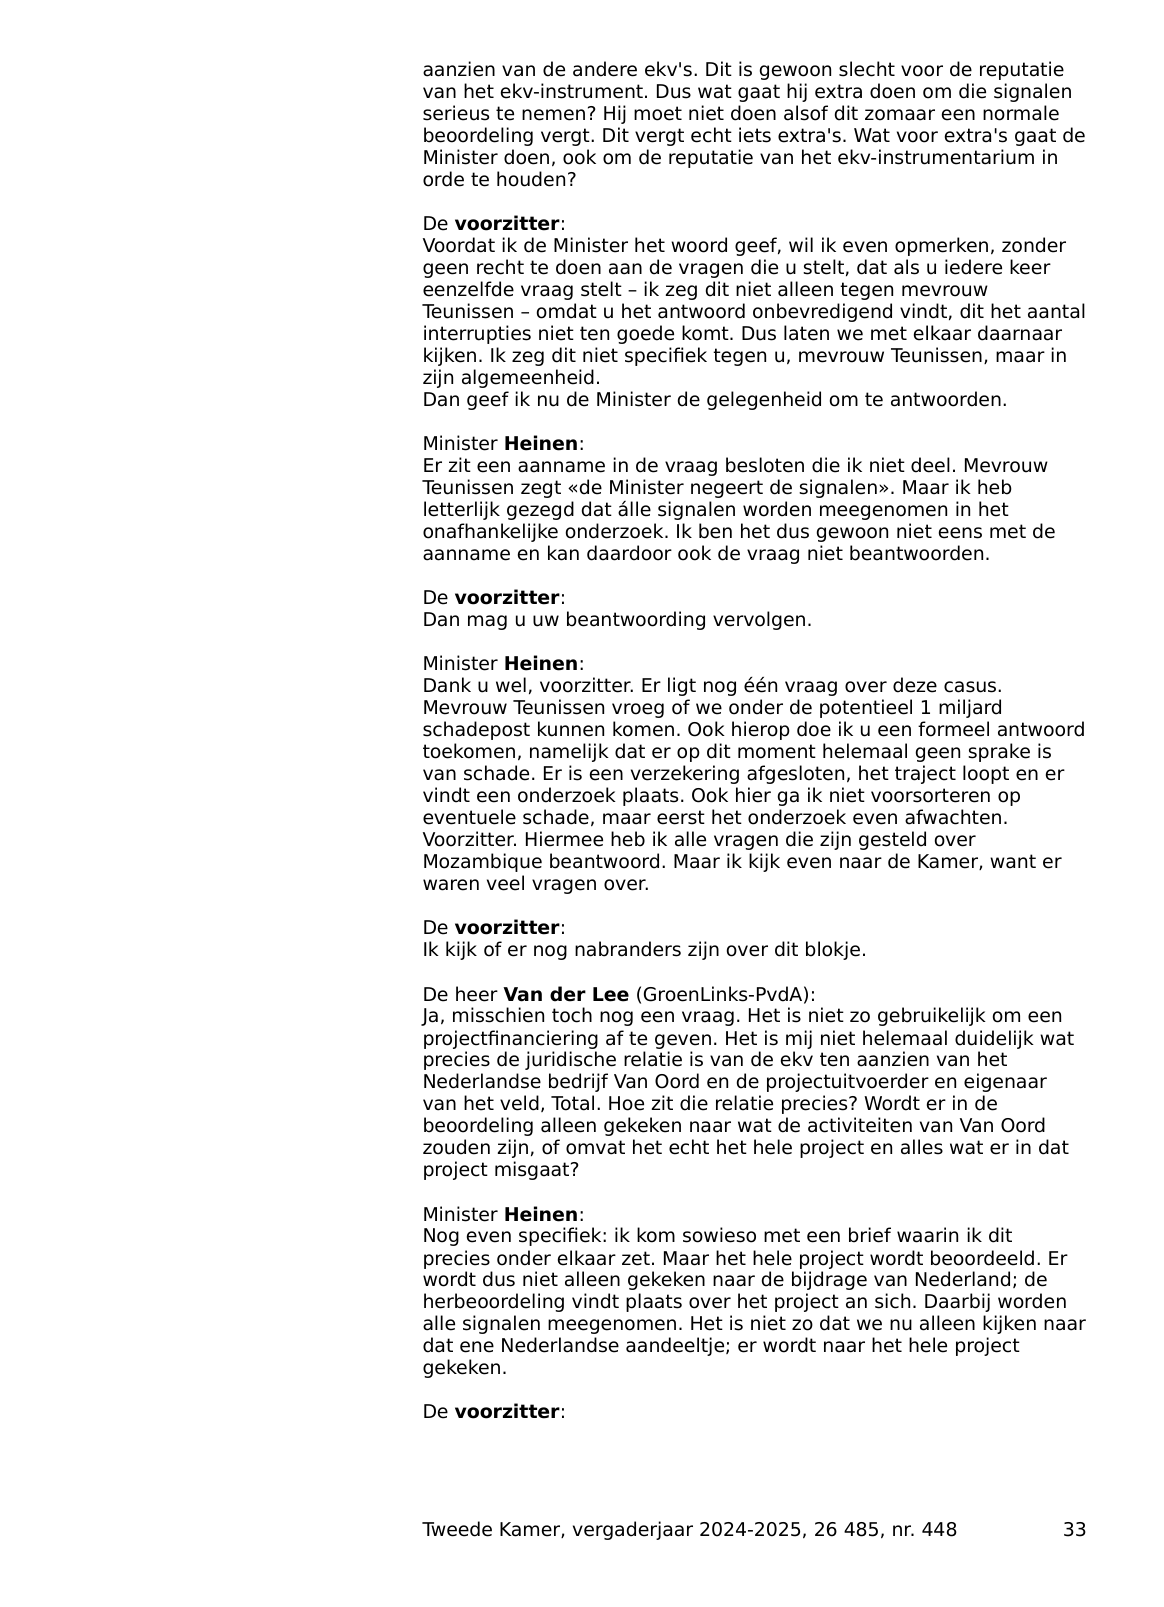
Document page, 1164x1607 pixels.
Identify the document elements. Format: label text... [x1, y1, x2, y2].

text De voorzitter: [422, 917, 1087, 939]
text De voorzitter: [422, 1401, 1087, 1423]
text Dank u wel, voorzitter. Er ligt nog één vraag over deze casus. Mevrouw Teunissen vroeg of we onder de potentieel 1 miljard schadepost kunnen komen. Ook hierop doe ik u een formeel antwoord toekomen, namelijk dat er op dit moment helemaal geen sprake is van schade. Er is een verzekering afgesloten, het traject loopt en er vindt een onderzoek plaats. Ook hier ga ik niet voorsorteren op eventuele schade, maar eerst het onderzoek even afwachten. [422, 675, 1087, 829]
text De heer Van der Lee (GroenLinks-PvdA): [422, 983, 1087, 1005]
text Ja, misschien toch nog een vraag. Het is niet zo gebruikelijk om een projectfinanciering af te geven. Het is mij niet helemaal duidelijk wat precies de juridische relatie is van de ekv ten aanzien van het Nederlandse bedrijf Van Oord en de projectuitvoerder en eigenaar van het veld, Total. Hoe zit die relatie precies? Wordt er in de beoordeling alleen gekeken naar wat de activiteiten van Van Oord zouden zijn, of omvat het echt het hele project en alles wat er in dat project misgaat? [422, 1005, 1087, 1181]
text Voorzitter. Hiermee heb ik alle vragen die zijn gesteld over Mozambique beantwoord. Maar ik kijk even naar de Kamer, want er waren veel vragen over. [422, 829, 1087, 895]
text aanzien van de andere ekv's. Dit is gewoon slecht voor de reputatie van het ekv-instrument. Dus wat gaat hij extra doen om die signalen serieus te nemen? Hij moet niet doen alsof dit zomaar een normale beoordeling vergt. Dit vergt echt iets extra's. Wat voor extra's gaat de Minister doen, ook om de reputatie van het ekv-instrumentarium in orde te houden? [422, 59, 1087, 191]
text Voordat ik de Minister het woord geef, wil ik even opmerken, zonder geen recht te doen aan de vragen die u stelt, dat als u iedere keer eenzelfde vraag stelt – ik zeg dit niet alleen tegen mevrouw Teunissen – omdat u het antwoord onbevredigend vindt, dit het aantal interrupties niet ten goede komt. Dus laten we met elkaar daarnaar kijken. Ik zeg dit niet specifiek tegen u, mevrouw Teunissen, maar in zijn algemeenheid. [422, 235, 1087, 389]
text Nog even specifiek: ik kom sowieso met een brief waarin ik dit precies onder elkaar zet. Maar het hele project wordt beoordeeld. Er wordt dus niet alleen gekeken naar de bijdrage van Nederland; de herbeoordeling vindt plaats over het project an sich. Daarbij worden alle signalen meegenomen. Het is niet zo dat we nu alleen kijken naar dat ene Nederlandse aandeeltje; er wordt naar het hele project gekeken. [422, 1225, 1087, 1379]
text Dan mag u uw beantwoording vervolgen. [422, 609, 1087, 631]
text Er zit een aanname in de vraag besloten die ik niet deel. Mevrouw Teunissen zegt «de Minister negeert de signalen». Maar ik heb letterlijk gezegd dat álle signalen worden meegenomen in het onafhankelijke onderzoek. Ik ben het dus gewoon niet eens met de aanname en kan daardoor ook de vraag niet beantwoorden. [422, 455, 1087, 565]
text Dan geef ik nu de Minister de gelegenheid om te antwoorden. [422, 389, 1087, 411]
text Ik kijk of er nog nabranders zijn over dit blokje. [422, 939, 1087, 961]
text De voorzitter: [422, 213, 1087, 235]
text Minister Heinen: [422, 1203, 1087, 1225]
text Minister Heinen: [422, 433, 1087, 455]
text Minister Heinen: [422, 653, 1087, 675]
text De voorzitter: [422, 587, 1087, 609]
